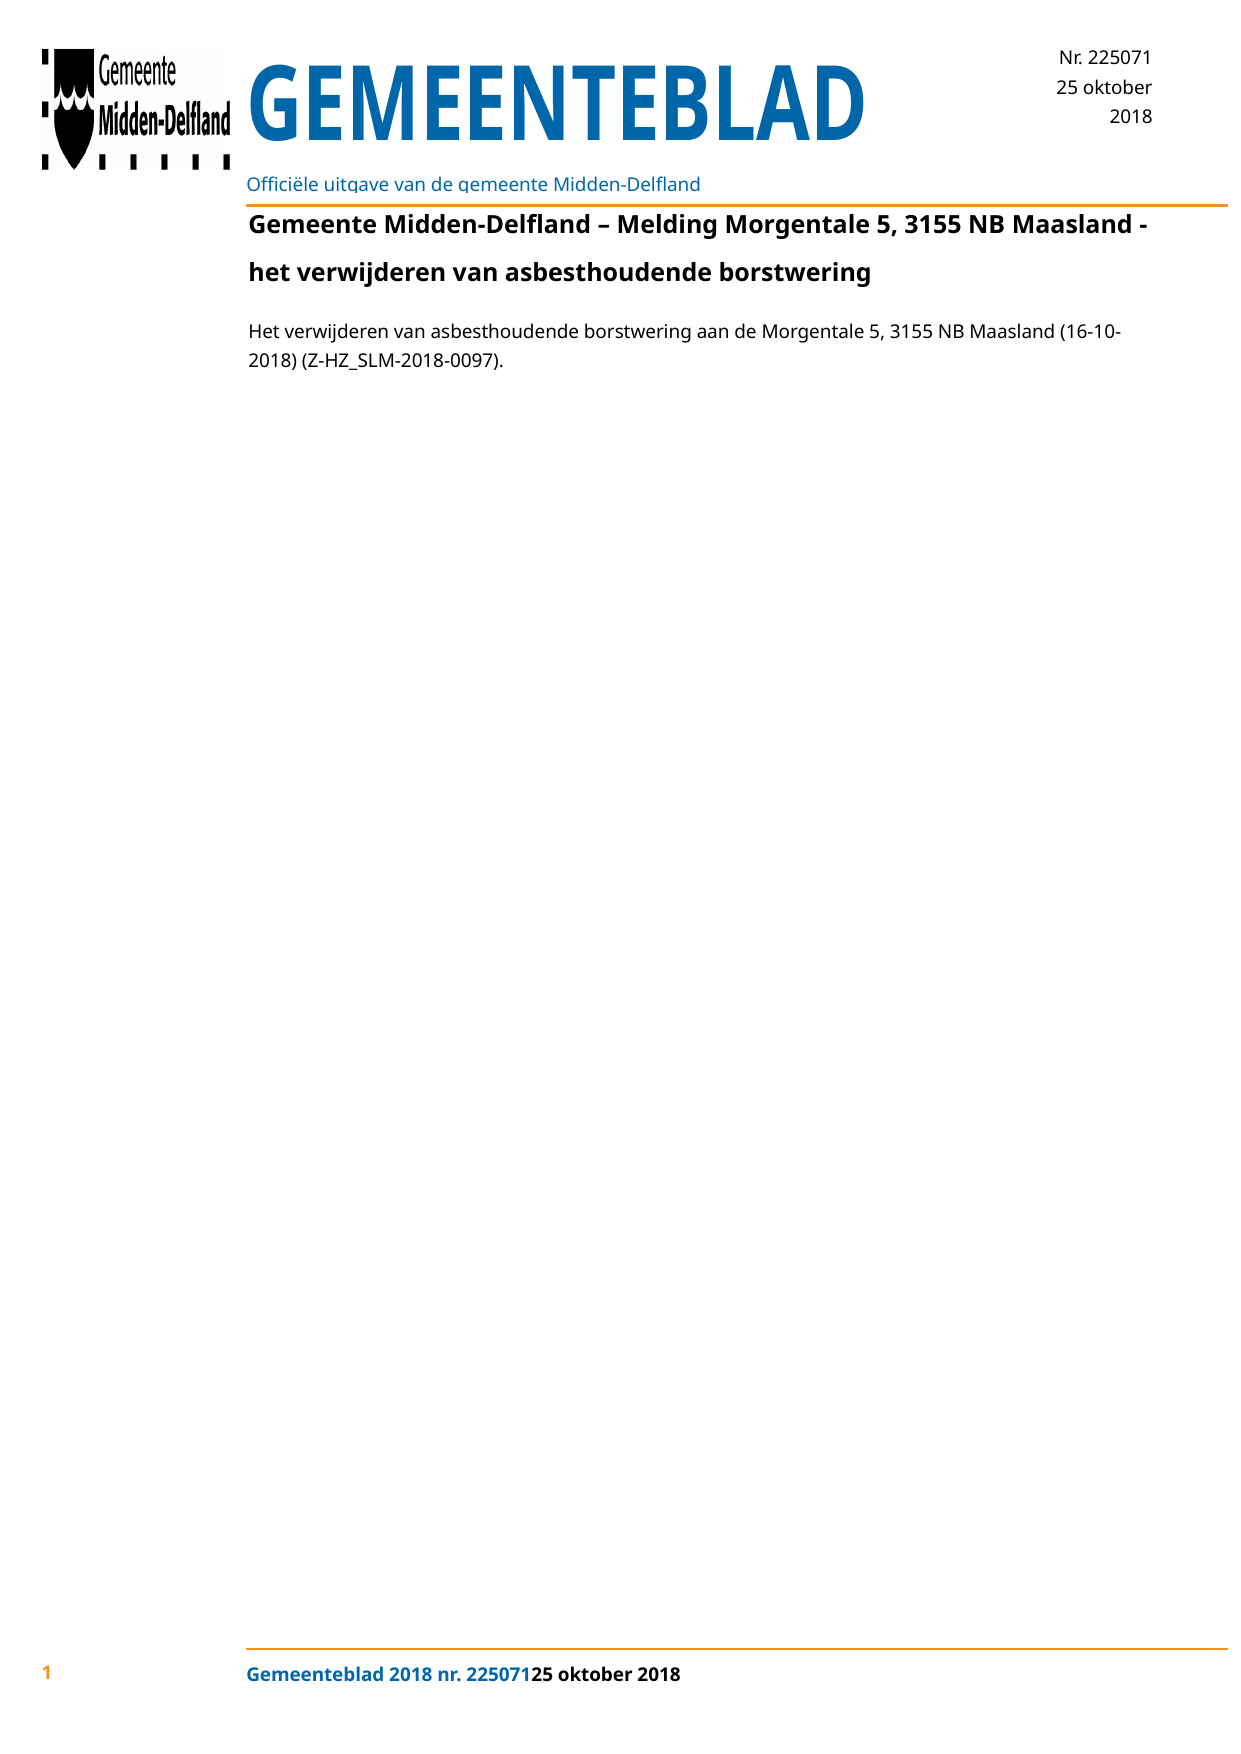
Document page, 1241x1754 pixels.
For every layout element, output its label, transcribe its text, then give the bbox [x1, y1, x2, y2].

text Het verwijderen van asbesthoudende borstwering aan de Morgentale 5, 3155 NB Maasland (16-10-2018) (Z-HZ_SLM-2018-0097). [248, 318, 1152, 373]
text Gemeente Midden-Delfland – Melding Morgentale 5, 3155 NB Maasland - het verwijderen van asbesthoudende borstwering [248, 207, 1152, 288]
picture [41, 47, 231, 172]
